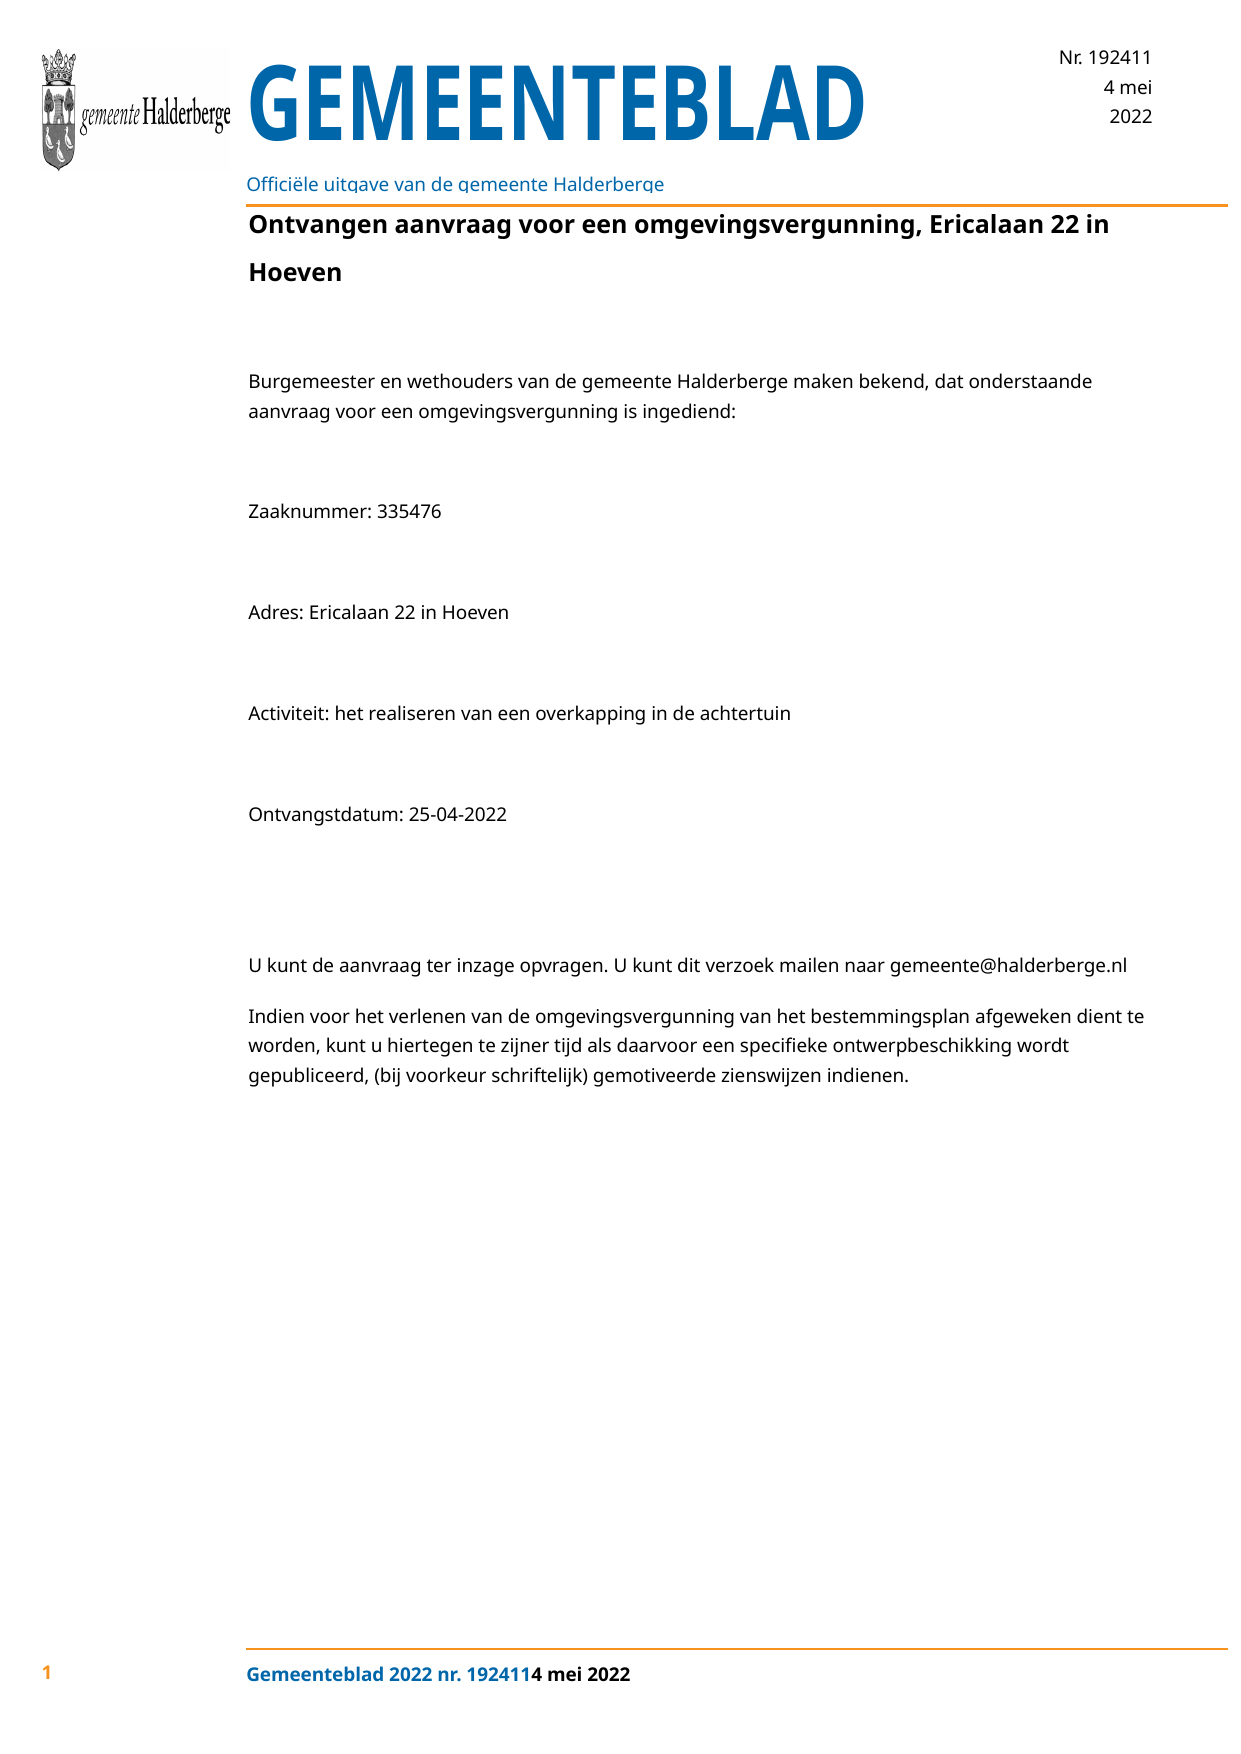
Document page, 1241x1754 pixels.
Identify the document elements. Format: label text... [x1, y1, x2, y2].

picture [41, 47, 231, 172]
text Indien voor het verlenen van de omgevingsvergunning van het bestemmingsplan afgeweken dient te worden, kunt u hiertegen te zijner tijd als daarvoor een specifieke ontwerpbeschikking wordt gepubliceerd, (bij voorkeur schriftelijk) gemotiveerde zienswijzen indienen. [248, 1003, 1152, 1088]
text Activiteit: het realiseren van een overkapping in de achtertuin [248, 700, 1152, 726]
text Ontvangstdatum: 25-04-2022 [248, 801, 1152, 827]
text Zaaknummer: 335476 [248, 499, 1152, 524]
text Burgemeester en wethouders van de gemeente Halderberge maken bekend, dat onderstaande aanvraag voor een omgevingsvergunning is ingediend: [248, 368, 1152, 424]
text Ontvangen aanvraag voor een omgevingsvergunning, Ericalaan 22 in Hoeven [248, 207, 1152, 288]
text U kunt de aanvraag ter inzage opvragen. U kunt dit verzoek mailen naar gemeente@halderberge.nl [248, 952, 1152, 978]
text Adres: Ericalaan 22 in Hoeven [248, 599, 1152, 625]
